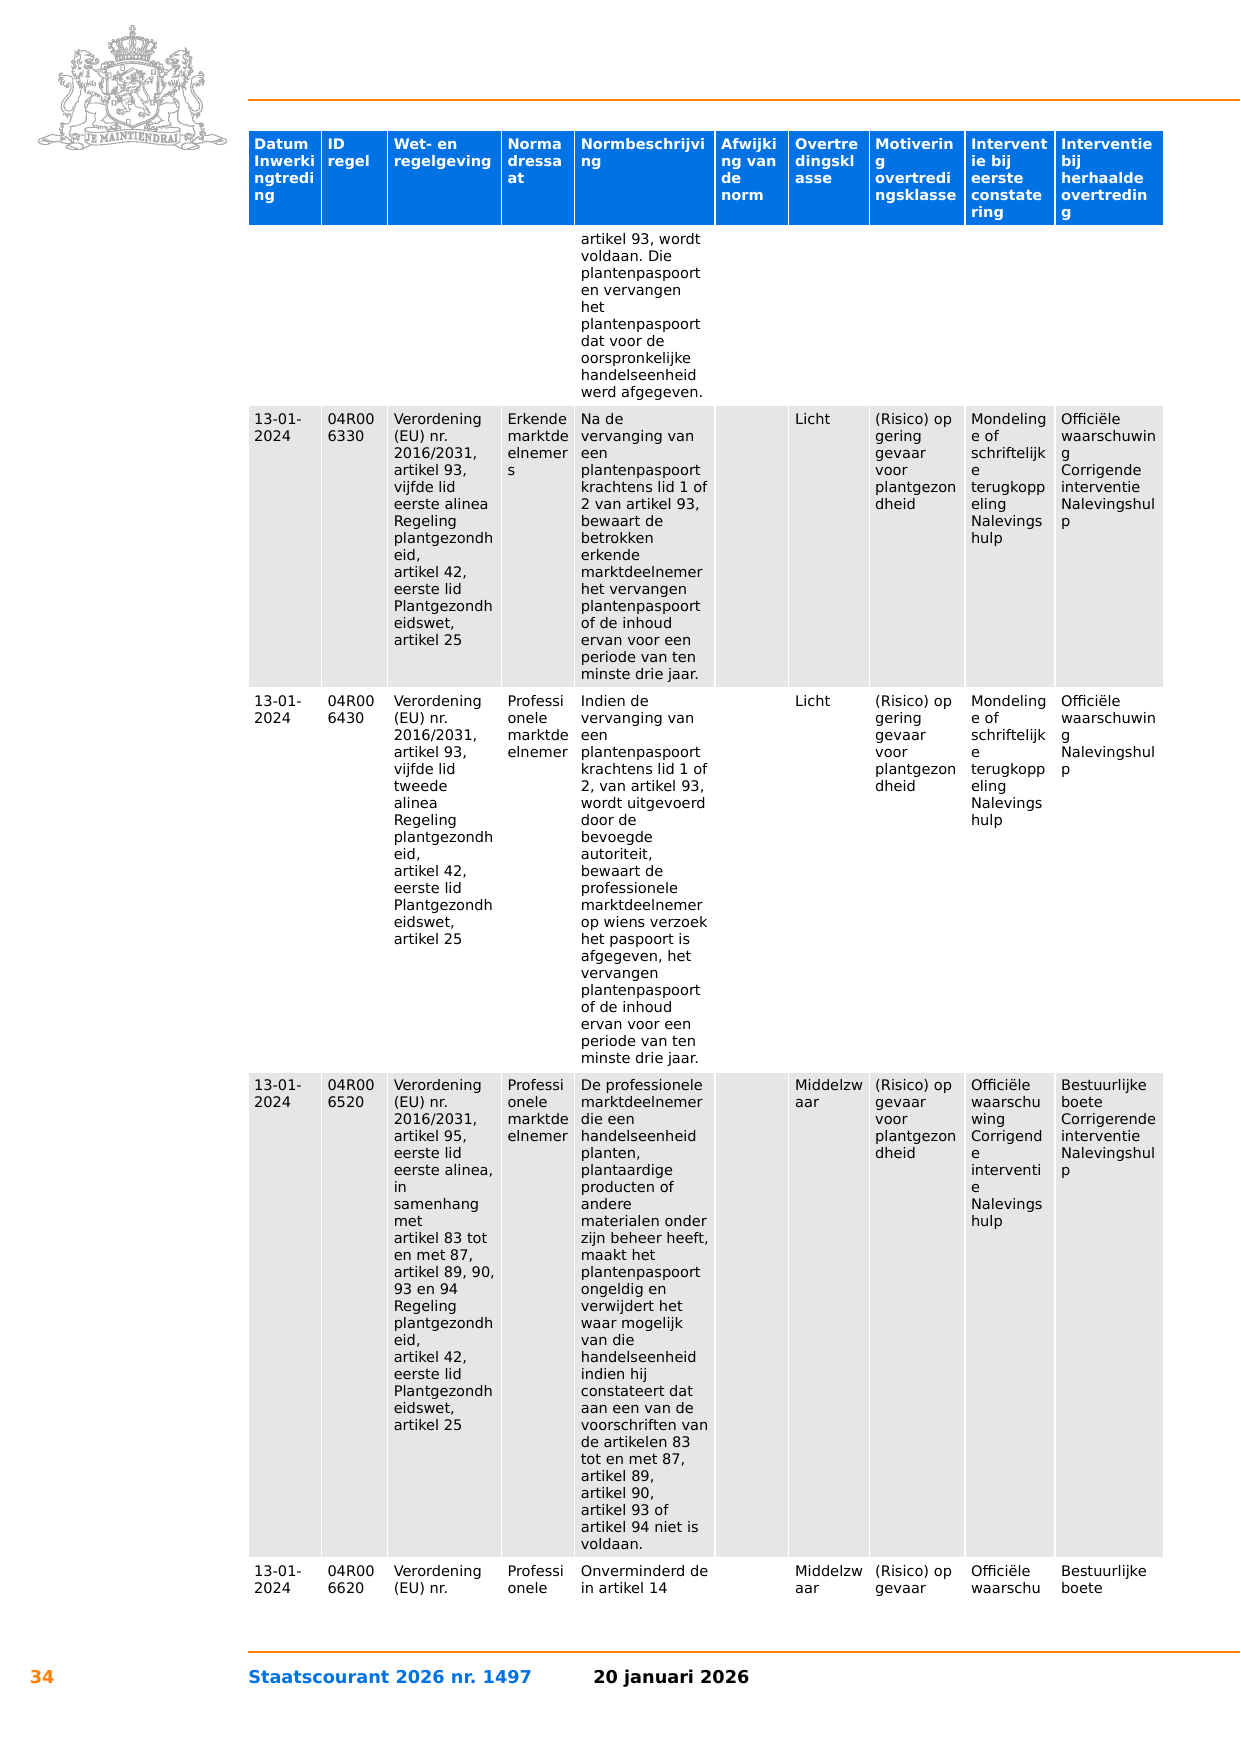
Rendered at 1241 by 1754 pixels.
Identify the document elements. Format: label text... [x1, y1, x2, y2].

table_cell [1056, 226, 1163, 405]
picture [38, 25, 227, 150]
table_cell Professionele marktdeelnemer [502, 689, 574, 1071]
table_cell [716, 1073, 788, 1557]
table_cell Mondelinge of schriftelijke terugkoppeling Nalevingshulp [966, 689, 1054, 1071]
table_cell Na de vervanging van een plantenpaspoort krachtens lid 1 of 2 van artikel 93, bewaart de betrokken erkende marktdeelnemer het vervangen plantenpaspoort of de inhoud ervan voor een periode van ten minste drie jaar. [575, 406, 714, 687]
table_header Interventie bij eerste constatering [966, 131, 1054, 225]
table_cell Licht [789, 406, 869, 687]
table_header Normadressaat [502, 131, 574, 225]
table_cell 13-01-2024 [249, 406, 321, 687]
table_header Motivering overtredingsklasse [870, 131, 964, 225]
table_cell Verordening (EU) nr. 2016/2031, artikel 93, vijfde lid tweede alinea Regeling plantgezondheid, artikel 42, eerste lid Plantgezondheidswet, artikel 25 [388, 689, 501, 1071]
table_cell 13-01-2024 [249, 1558, 321, 1602]
table_cell Indien de vervanging van een plantenpaspoort krachtens lid 1 of 2, van artikel 93, wordt uitgevoerd door de bevoegde autoriteit, bewaart de professionele marktdeelnemer op wiens verzoek het paspoort is afgegeven, het vervangen plantenpaspoort of de inhoud ervan voor een periode van ten minste drie jaar. [575, 689, 714, 1071]
table_cell Middelzwaar [789, 1558, 869, 1602]
table_cell Erkende marktdeelnemers [502, 406, 574, 687]
table_header ID regel [322, 131, 387, 225]
table_cell Officiële waarschuwing Corrigende interventie Nalevingshulp [966, 1073, 1054, 1557]
table_cell 13-01-2024 [249, 689, 321, 1071]
table_cell Bestuurlijke boete [1056, 1558, 1163, 1602]
table_header Overtredingsklasse [789, 131, 869, 225]
table_cell 04R006520 [322, 1073, 387, 1557]
table_cell Officiële waarschuwing Nalevingshulp [1056, 689, 1163, 1071]
table_cell Mondelinge of schriftelijke terugkoppeling Nalevingshulp [966, 406, 1054, 687]
table_cell (Risico) op gevaar voor plantgezondheid [870, 1073, 964, 1557]
table_cell [716, 1558, 788, 1602]
table_cell Verordening (EU) nr. [388, 1558, 501, 1602]
table_header Wet- en regelgeving [388, 131, 501, 225]
table_cell (Risico) op gevaar [870, 1558, 964, 1602]
table_header Interventie bij herhaalde overtreding [1056, 131, 1163, 225]
table_cell artikel 93, wordt voldaan. Die plantenpaspoorten vervangen het plantenpaspoort dat voor de oorspronkelijke handelseenheid werd afgegeven. [575, 226, 714, 405]
table_cell De professionele marktdeelnemer die een handelseenheid planten, plantaardige producten of andere materialen onder zijn beheer heeft, maakt het plantenpaspoort ongeldig en verwijdert het waar mogelijk van die handelseenheid indien hij constateert dat aan een van de voorschriften van de artikelen 83 tot en met 87, artikel 89, artikel 90, artikel 93 of artikel 94 niet is voldaan. [575, 1073, 714, 1557]
table_cell (Risico) op gering gevaar voor plantgezondheid [870, 406, 964, 687]
table_cell Officiële waarschu [966, 1558, 1054, 1602]
table_header Datum Inwerkingtreding [249, 131, 321, 225]
table_cell (Risico) op gering gevaar voor plantgezondheid [870, 689, 964, 1071]
table_cell [502, 226, 574, 405]
table_cell Professionele marktdeelnemer [502, 1073, 574, 1557]
table_cell Licht [789, 689, 869, 1071]
table_header Normbeschrijving [575, 131, 714, 225]
table_cell 04R006330 [322, 406, 387, 687]
table_cell Professionele [502, 1558, 574, 1602]
table_cell Bestuurlijke boete Corrigerende interventie Nalevingshulp [1056, 1073, 1163, 1557]
table_cell [716, 406, 788, 687]
table_cell 04R006620 [322, 1558, 387, 1602]
table_cell Verordening (EU) nr. 2016/2031, artikel 95, eerste lid eerste alinea, in samenhang met artikel 83 tot en met 87, artikel 89, 90, 93 en 94 Regeling plantgezondheid, artikel 42, eerste lid Plantgezondheidswet, artikel 25 [388, 1073, 501, 1557]
table_cell Verordening (EU) nr. 2016/2031, artikel 93, vijfde lid eerste alinea Regeling plantgezondheid, artikel 42, eerste lid Plantgezondheidswet, artikel 25 [388, 406, 501, 687]
table_cell Officiële waarschuwing Corrigende interventie Nalevingshulp [1056, 406, 1163, 687]
table_cell 04R006430 [322, 689, 387, 1071]
table_cell [870, 226, 964, 405]
table_cell [388, 226, 501, 405]
table_cell [322, 226, 387, 405]
table_cell [249, 226, 321, 405]
table_cell [716, 226, 788, 405]
table_cell [966, 226, 1054, 405]
table_cell Middelzwaar [789, 1073, 869, 1557]
table_cell [789, 226, 869, 405]
table_header Afwijking van de norm [716, 131, 788, 225]
table_cell 13-01-2024 [249, 1073, 321, 1557]
table_cell Onverminderd de in artikel 14 [575, 1558, 714, 1602]
table_cell [716, 689, 788, 1071]
